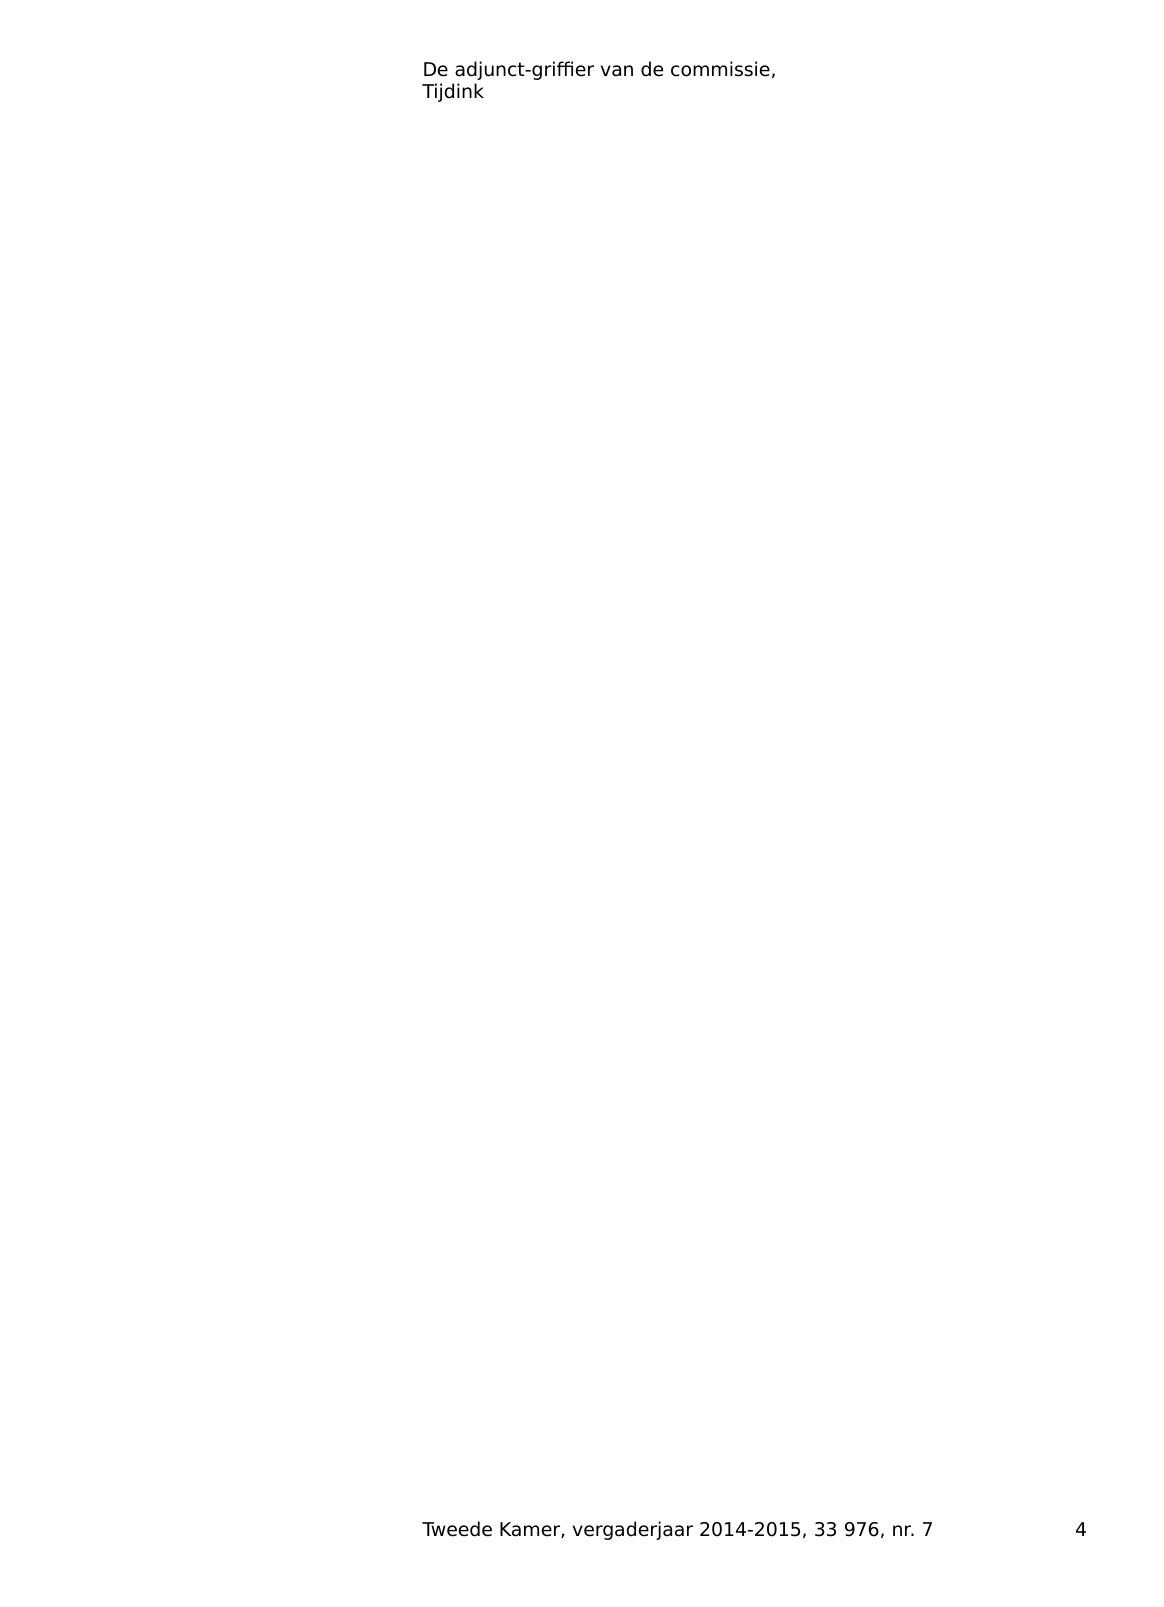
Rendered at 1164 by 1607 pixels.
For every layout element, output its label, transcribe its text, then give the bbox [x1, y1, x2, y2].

text De adjunct-griffier van de commissie, Tijdink [422, 59, 1087, 103]
